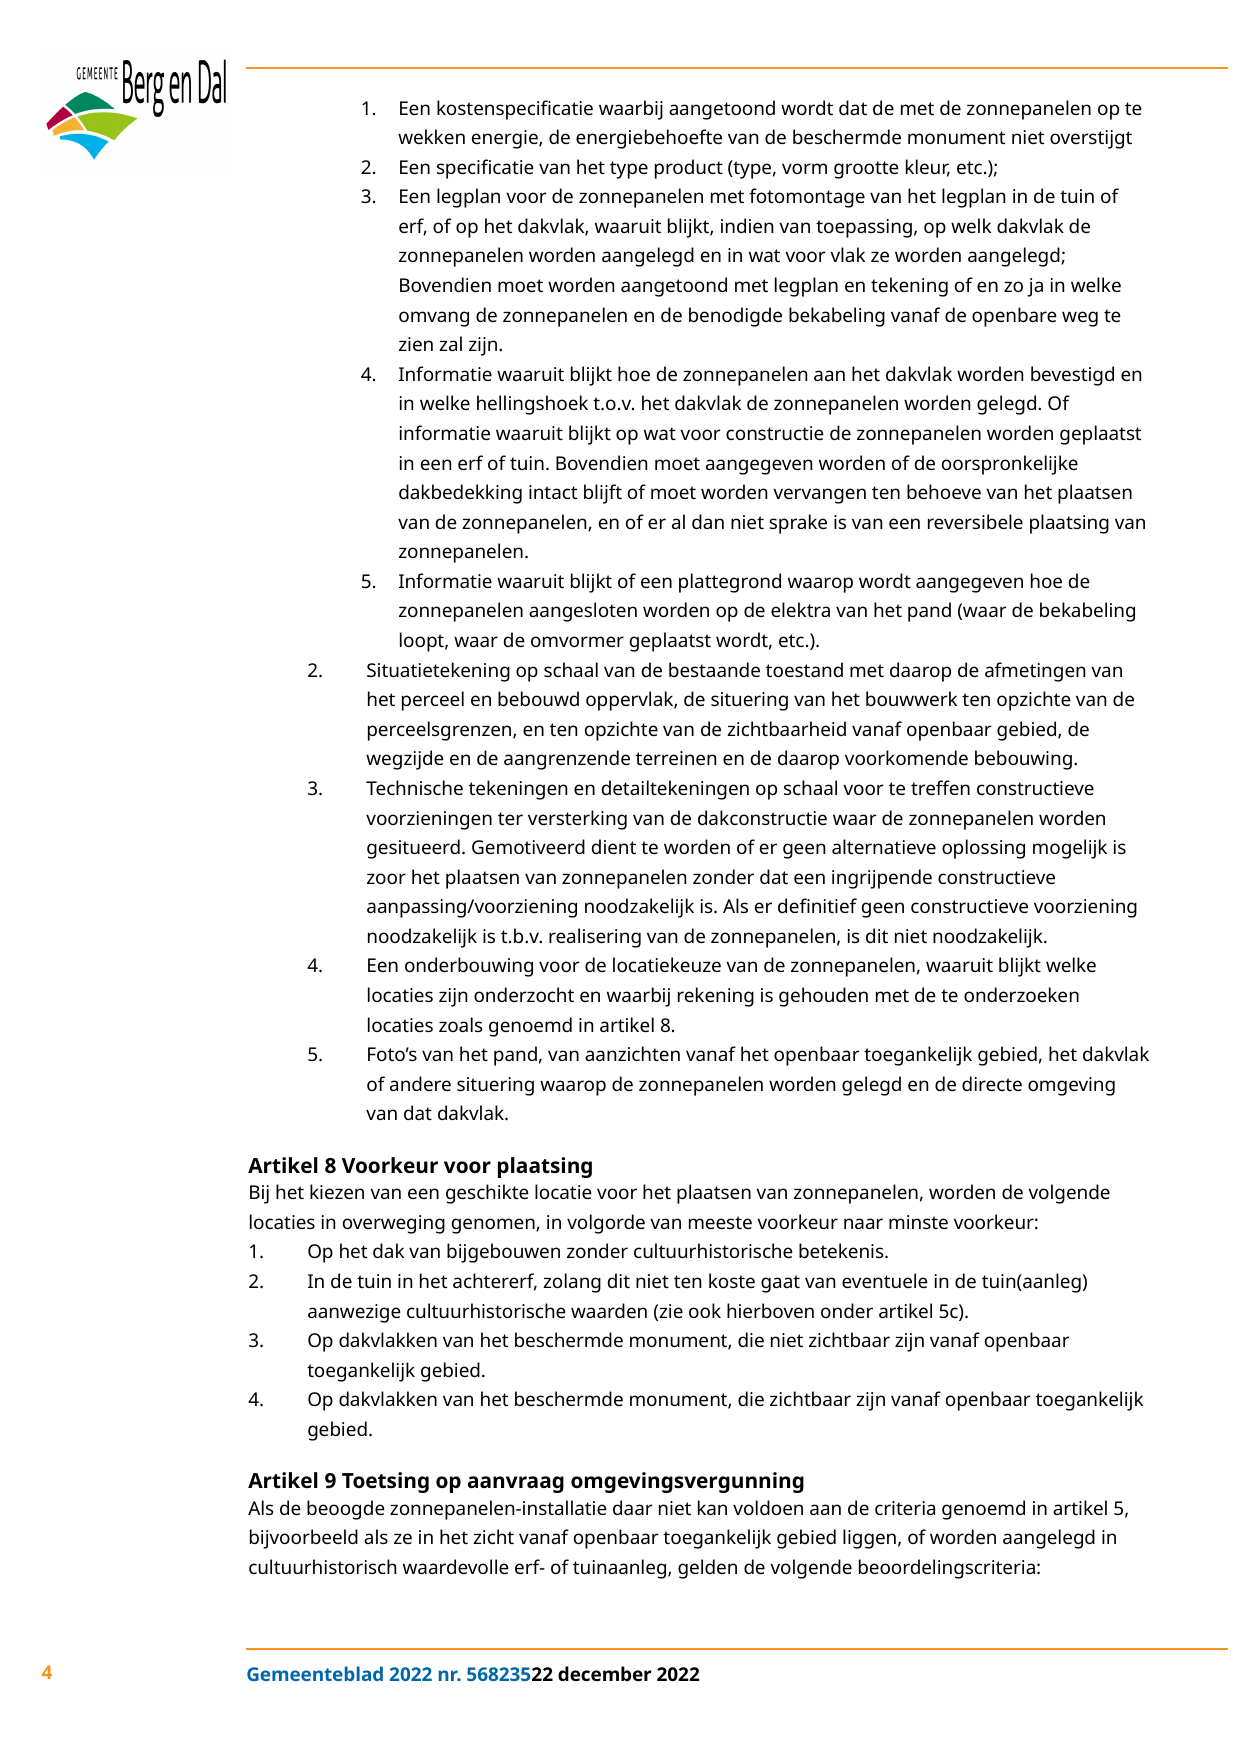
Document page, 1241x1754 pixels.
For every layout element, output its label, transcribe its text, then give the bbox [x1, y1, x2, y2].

text Als de beoogde zonnepanelen-installatie daar niet kan voldoen aan de criteria genoemd in artikel 5, bijvoorbeeld als ze in het zicht vanaf openbaar toegankelijk gebied liggen, of worden aangelegd in cultuurhistorisch waardevolle erf- of tuinaanleg, gelden de volgende beoordelingscriteria: [248, 1495, 1152, 1580]
list Een kostenspecificatie waarbij aangetoond wordt dat de met de zonnepanelen op te wekken energie, de energiebehoefte van de beschermde monument niet overstijgt [361, 95, 1152, 150]
list Een specificatie van het type product (type, vorm grootte kleur, etc.); [361, 154, 1152, 180]
list Informatie waaruit blijkt of een plattegrond waarop wordt aangegeven hoe de zonnepanelen aangesloten worden op de elektra van het pand (waar de bekabeling loopt, waar de omvormer geplaatst wordt, etc.). [361, 568, 1152, 653]
list Op dakvlakken van het beschermde monument, die niet zichtbaar zijn vanaf openbaar toegankelijk gebied. [248, 1327, 1152, 1383]
text Bij het kiezen van een geschikte locatie voor het plaatsen van zonnepanelen, worden de volgende locaties in overweging genomen, in volgorde van meeste voorkeur naar minste voorkeur: [248, 1179, 1152, 1235]
list Technische tekeningen en detailtekeningen op schaal voor te treffen constructieve voorzieningen ter versterking van de dakconstructie waar de zonnepanelen worden gesitueerd. Gemotiveerd dient te worden of er geen alternatieve oplossing mogelijk is zoor het plaatsen van zonnepanelen zonder dat een ingrijpende constructieve aanpassing/voorziening noodzakelijk is. Als er definitief geen constructieve voorziening noodzakelijk is t.b.v. realisering van de zonnepanelen, is dit niet noodzakelijk. [307, 775, 1152, 949]
list Foto’s van het pand, van aanzichten vanaf het openbaar toegankelijk gebied, het dakvlak of andere situering waarop de zonnepanelen worden gelegd en de directe omgeving van dat dakvlak. [307, 1041, 1152, 1126]
text Artikel 9 Toetsing op aanvraag omgevingsvergunning [248, 1467, 1152, 1495]
text Artikel 8 Voorkeur voor plaatsing [248, 1151, 1152, 1179]
list Een onderbouwing voor de locatiekeuze van de zonnepanelen, waaruit blijkt welke locaties zijn onderzocht en waarbij rekening is gehouden met de te onderzoeken locaties zoals genoemd in artikel 8. [307, 953, 1152, 1038]
list Informatie waaruit blijkt hoe de zonnepanelen aan het dakvlak worden bevestigd en in welke hellingshoek t.o.v. het dakvlak de zonnepanelen worden gelegd. Of informatie waaruit blijkt op wat voor constructie de zonnepanelen worden geplaatst in een erf of tuin. Bovendien moet aangegeven worden of de oorspronkelijke dakbedekking intact blijft of moet worden vervangen ten behoeve van het plaatsen van de zonnepanelen, en of er al dan niet sprake is van een reversibele plaatsing van zonnepanelen. [361, 361, 1152, 564]
list Op het dak van bijgebouwen zonder cultuurhistorische betekenis. [248, 1239, 1152, 1264]
list Op dakvlakken van het beschermde monument, die zichtbaar zijn vanaf openbaar toegankelijk gebied. [248, 1387, 1152, 1442]
list Situatietekening op schaal van de bestaande toestand met daarop de afmetingen van het perceel en bebouwd oppervlak, de situering van het bouwwerk ten opzichte van de perceelsgrenzen, en ten opzichte van de zichtbaarheid vanaf openbaar gebied, de wegzijde en de aangrenzende terreinen en de daarop voorkomende bebouwing. [307, 657, 1152, 771]
list Een legplan voor de zonnepanelen met fotomontage van het legplan in de tuin of erf, of op het dakvlak, waaruit blijkt, indien van toepassing, op welk dakvlak de zonnepanelen worden aangelegd en in wat voor vlak ze worden aangelegd; Bovendien moet worden aangetoond met legplan en tekening of en zo ja in welke omvang de zonnepanelen en de benodigde bekabeling vanaf de openbare weg te zien zal zijn. [361, 183, 1152, 357]
list In de tuin in het achtererf, zolang dit niet ten koste gaat van eventuele in de tuin(aanleg) aanwezige cultuurhistorische waarden (zie ook hierboven onder artikel 5c). [248, 1268, 1152, 1323]
picture [41, 47, 231, 172]
